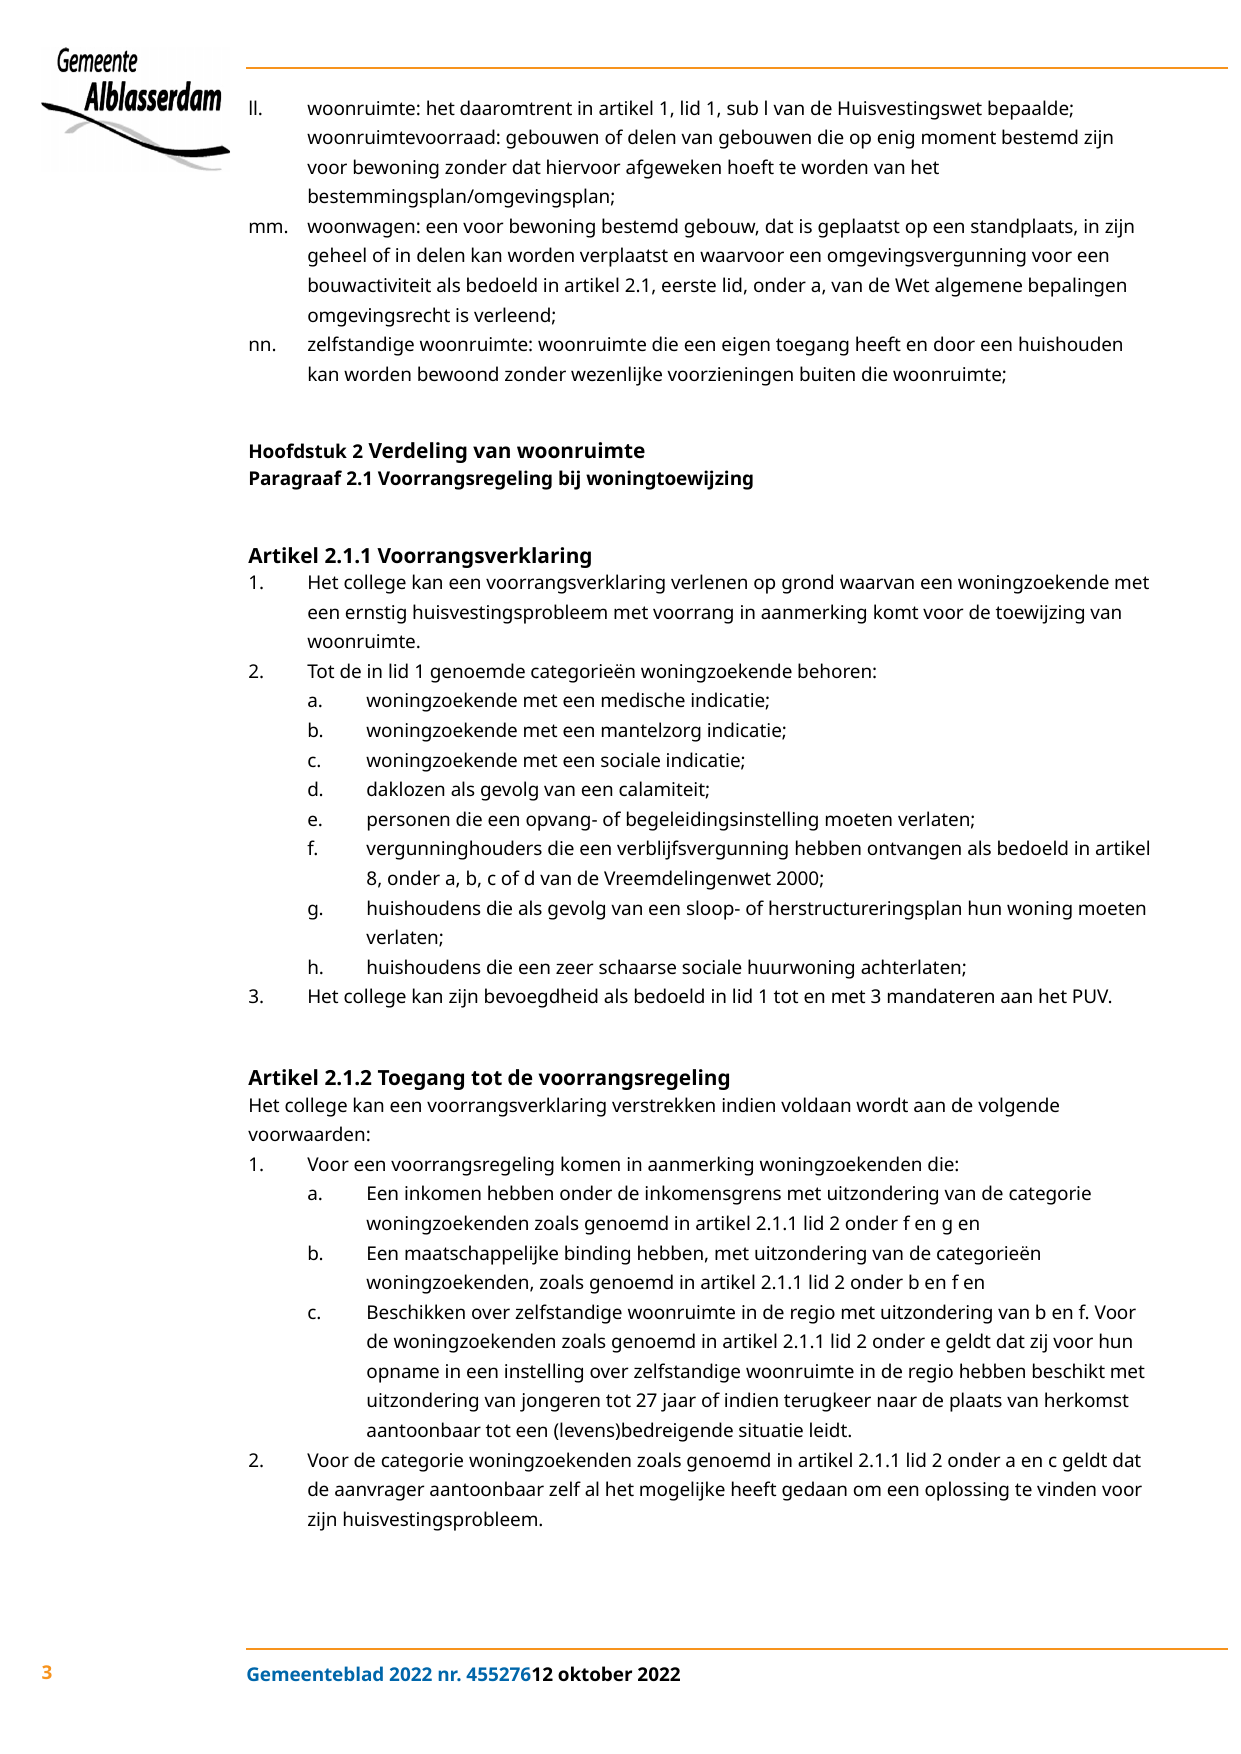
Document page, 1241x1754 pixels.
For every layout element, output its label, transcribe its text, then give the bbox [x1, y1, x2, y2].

list Het college kan een voorrangsverklaring verlenen op grond waarvan een woningzoekende met een ernstig huisvestingsprobleem met voorrang in aanmerking komt voor de toewijzing van woonruimte. [248, 569, 1152, 654]
text Hoofdstuk 2 Verdeling van woonruimte [248, 436, 1152, 465]
list Beschikken over zelfstandige woonruimte in de regio met uitzondering van b en f. Voor de woningzoekenden zoals genoemd in artikel 2.1.1 lid 2 onder e geldt dat zij voor hun opname in een instelling over zelfstandige woonruimte in de regio hebben beschikt met uitzondering van jongeren tot 27 jaar of indien terugkeer naar de plaats van herkomst aantoonbaar tot een (levens)bedreigende situatie leidt. [307, 1299, 1152, 1443]
picture [41, 47, 231, 172]
list huishoudens die een zeer schaarse sociale huurwoning achterlaten; [307, 954, 1152, 979]
list Voor de categorie woningzoekenden zoals genoemd in artikel 2.1.1 lid 2 onder a en c geldt dat de aanvrager aantoonbaar zelf al het mogelijke heeft gedaan om een oplossing te vinden voor zijn huisvestingsprobleem. [248, 1447, 1152, 1532]
list woningzoekende met een sociale indicatie; [307, 747, 1152, 772]
list huishoudens die als gevolg van een sloop- of herstructureringsplan hun woning moeten verlaten; [307, 895, 1152, 950]
list zelfstandige woonruimte: woonruimte die een eigen toegang heeft en door een huishouden kan worden bewoond zonder wezenlijke voorzieningen buiten die woonruimte; [248, 331, 1152, 387]
list woningzoekende met een mantelzorg indicatie; [307, 717, 1152, 743]
list vergunninghouders die een verblijfsvergunning hebben ontvangen als bedoeld in artikel 8, onder a, b, c of d van de Vreemdelingenwet 2000; [307, 836, 1152, 891]
list Voor een voorrangsregeling komen in aanmerking woningzoekenden die: [248, 1151, 1152, 1177]
text Het college kan een voorrangsverklaring verstrekken indien voldaan wordt aan de volgende voorwaarden: [248, 1092, 1152, 1147]
list Het college kan zijn bevoegdheid als bedoeld in lid 1 tot en met 3 mandateren aan het PUV. [248, 983, 1152, 1009]
list woonwagen: een voor bewoning bestemd gebouw, dat is geplaatst op een standplaats, in zijn geheel of in delen kan worden verplaatst en waarvoor een omgevingsvergunning voor een bouwactiviteit als bedoeld in artikel 2.1, eerste lid, onder a, van de Wet algemene bepalingen omgevingsrecht is verleend; [248, 213, 1152, 328]
list woonruimte: het daaromtrent in artikel 1, lid 1, sub l van de Huisvestingswet bepaalde; woonruimtevoorraad: gebouwen of delen van gebouwen die op enig moment bestemd zijn voor bewoning zonder dat hiervoor afgeweken hoeft te worden van het bestemmingsplan/omgevingsplan; [248, 95, 1152, 209]
text Paragraaf 2.1 Voorrangsregeling bij woningtoewijzing [248, 465, 1152, 490]
list woningzoekende met een medische indicatie; [307, 688, 1152, 713]
list daklozen als gevolg van een calamiteit; [307, 776, 1152, 802]
text Artikel 2.1.2 Toegang tot de voorrangsregeling [248, 1063, 1152, 1092]
text Artikel 2.1.1 Voorrangsverklaring [248, 541, 1152, 569]
list Een inkomen hebben onder de inkomensgrens met uitzondering van de categorie woningzoekenden zoals genoemd in artikel 2.1.1 lid 2 onder f en g en [307, 1181, 1152, 1236]
list personen die een opvang- of begeleidingsinstelling moeten verlaten; [307, 806, 1152, 832]
list Tot de in lid 1 genoemde categorieën woningzoekende behoren: [248, 658, 1152, 684]
list Een maatschappelijke binding hebben, met uitzondering van de categorieën woningzoekenden, zoals genoemd in artikel 2.1.1 lid 2 onder b en f en [307, 1240, 1152, 1295]
